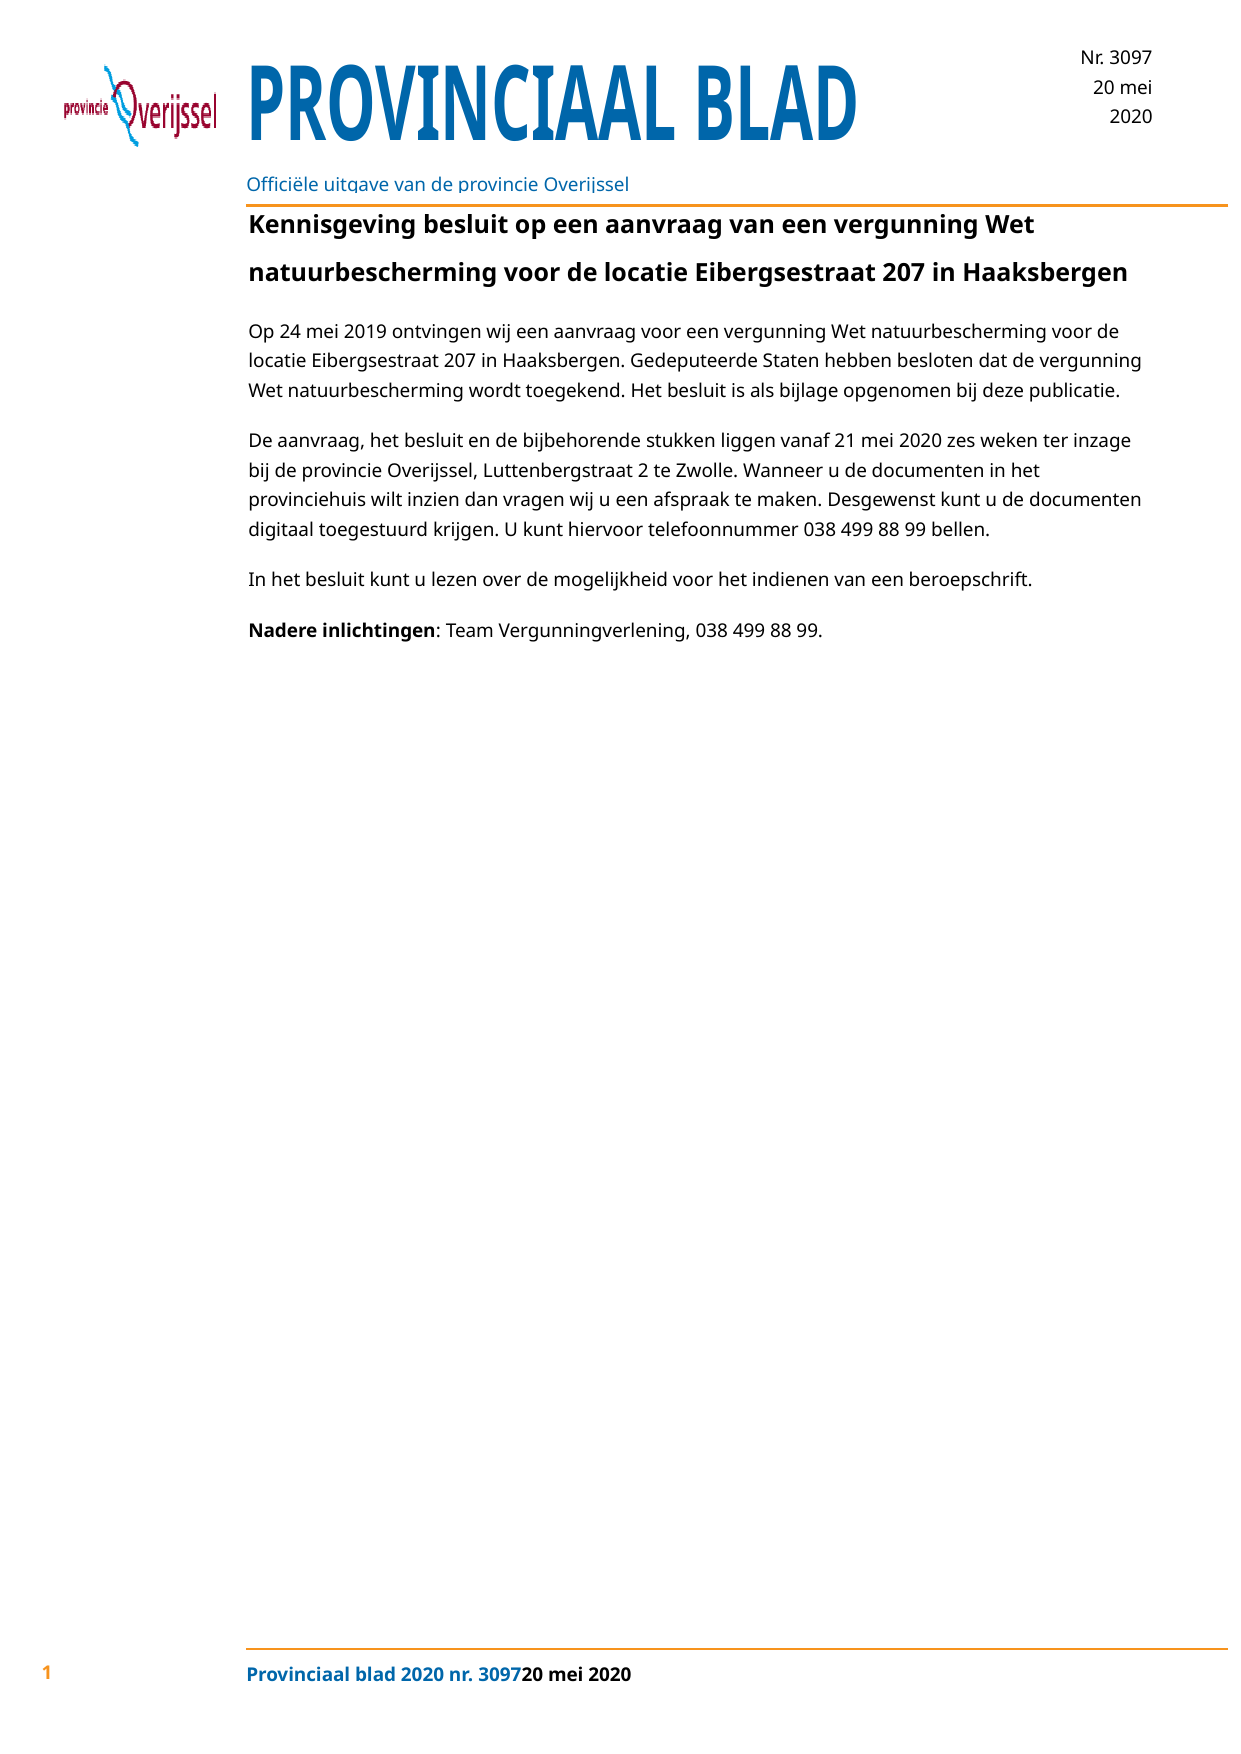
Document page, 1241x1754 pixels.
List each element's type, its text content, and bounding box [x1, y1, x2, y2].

text Nadere inlichtingen: Team Vergunningverlening, 038 499 88 99. [248, 617, 1152, 643]
text In het besluit kunt u lezen over de mogelijkheid voor het indienen van een beroepschrift. [248, 567, 1152, 592]
text Op 24 mei 2019 ontvingen wij een aanvraag voor een vergunning Wet natuurbescherming voor de locatie Eibergsestraat 207 in Haaksbergen. Gedeputeerde Staten hebben besloten dat de vergunning Wet natuurbescherming wordt toegekend. Het besluit is als bijlage opgenomen bij deze publicatie. [248, 318, 1152, 403]
text De aanvraag, het besluit en de bijbehorende stukken liggen vanaf 21 mei 2020 zes weken ter inzage bij de provincie Overijssel, Luttenbergstraat 2 te Zwolle. Wanneer u de documenten in het provinciehuis wilt inzien dan vragen wij u een afspraak te maken. Desgewenst kunt u de documenten digitaal toegestuurd krijgen. U kunt hiervoor telefoonnummer 038 499 88 99 bellen. [248, 427, 1152, 542]
text Kennisgeving besluit op een aanvraag van een vergunning Wet natuurbescherming voor de locatie Eibergsestraat 207 in Haaksbergen [248, 207, 1152, 288]
picture [41, 47, 231, 172]
